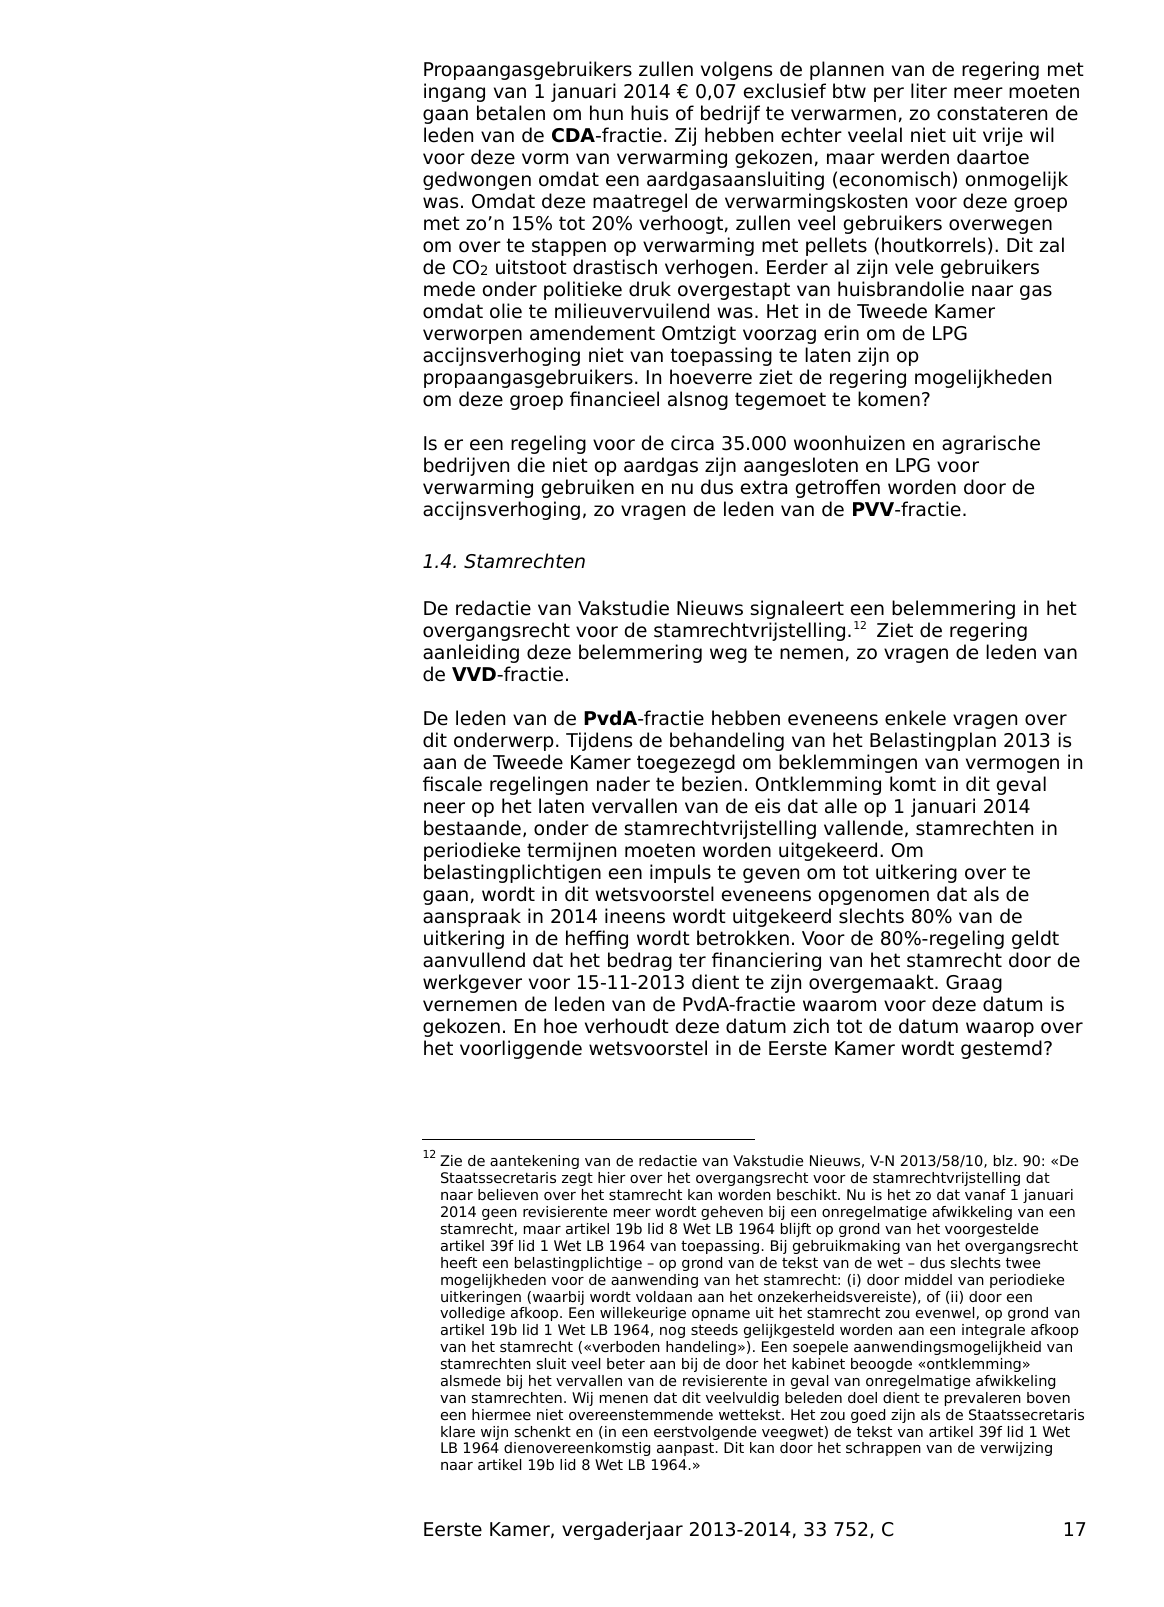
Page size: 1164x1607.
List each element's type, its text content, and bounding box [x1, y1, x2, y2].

text Propaangasgebruikers zullen volgens de plannen van de regering met ingang van 1 januari 2014 € 0,07 exclusief btw per liter meer moeten gaan betalen om hun huis of bedrijf te verwarmen, zo constateren de leden van de CDA-fractie. Zij hebben echter veelal niet uit vrije wil voor deze vorm van verwarming gekozen, maar werden daartoe gedwongen omdat een aardgasaansluiting (economisch) onmogelijk was. Omdat deze maatregel de verwarmingskosten voor deze groep met zo’n 15% tot 20% verhoogt, zullen veel gebruikers overwegen om over te stappen op verwarming met pellets (houtkorrels). Dit zal de CO2 uitstoot drastisch verhogen. Eerder al zijn vele gebruikers mede onder politieke druk overgestapt van huisbrandolie naar gas omdat olie te milieuvervuilend was. Het in de Tweede Kamer verworpen amendement Omtzigt voorzag erin om de LPG accijnsverhoging niet van toepassing te laten zijn op propaangasgebruikers. In hoeverre ziet de regering mogelijkheden om deze groep financieel alsnog tegemoet te komen? [422, 59, 1087, 411]
subtitle 1.4. Stamrechten [422, 551, 1087, 573]
text Is er een regeling voor de circa 35.000 woonhuizen en agrarische bedrijven die niet op aardgas zijn aangesloten en LPG voor verwarming gebruiken en nu dus extra getroffen worden door de accijnsverhoging, zo vragen de leden van de PVV-fractie. [422, 433, 1087, 521]
text De leden van de PvdA-fractie hebben eveneens enkele vragen over dit onderwerp. Tijdens de behandeling van het Belastingplan 2013 is aan de Tweede Kamer toegezegd om beklemmingen van vermogen in fiscale regelingen nader te bezien. Ontklemming komt in dit geval neer op het laten vervallen van de eis dat alle op 1 januari 2014 bestaande, onder de stamrechtvrijstelling vallende, stamrechten in periodieke termijnen moeten worden uitgekeerd. Om belastingplichtigen een impuls te geven om tot uitkering over te gaan, wordt in dit wetsvoorstel eveneens opgenomen dat als de aanspraak in 2014 ineens wordt uitgekeerd slechts 80% van de uitkering in de heffing wordt betrokken. Voor de 80%-regeling geldt aanvullend dat het bedrag ter financiering van het stamrecht door de werkgever voor 15-11-2013 dient te zijn overgemaakt. Graag vernemen de leden van de PvdA-fractie waarom voor deze datum is gekozen. En hoe verhoudt deze datum zich tot de datum waarop over het voorliggende wetsvoorstel in de Eerste Kamer wordt gestemd? [422, 708, 1087, 1059]
text De redactie van Vakstudie Nieuws signaleert een belemmering in het overgangsrecht voor de stamrechtvrijstelling. Ziet de regering aanleiding deze belemmering weg te nemen, zo vragen de leden van de VVD-fractie. [422, 598, 1087, 686]
text Zie de aantekening van de redactie van Vakstudie Nieuws, V-N 2013/58/10, blz. 90: «De Staatssecretaris zegt hier over het overgangsrecht voor de stamrechtvrijstelling dat naar believen over het stamrecht kan worden beschikt. Nu is het zo dat vanaf 1 januari 2014 geen revisierente meer wordt geheven bij een onregelmatige afwikkeling van een stamrecht, maar artikel 19b lid 8 Wet LB 1964 blijft op grond van het voorgestelde artikel 39f lid 1 Wet LB 1964 van toepassing. Bij gebruikmaking van het overgangsrecht heeft een belastingplichtige – op grond van de tekst van de wet – dus slechts twee mogelijkheden voor de aanwending van het stamrecht: (i) door middel van periodieke uitkeringen (waarbij wordt voldaan aan het onzekerheidsvereiste), of (ii) door een volledige afkoop. Een willekeurige opname uit het stamrecht zou evenwel, op grond van artikel 19b lid 1 Wet LB 1964, nog steeds gelijkgesteld worden aan een integrale afkoop van het stamrecht («verboden handeling»). Een soepele aanwendingsmogelijkheid van stamrechten sluit veel beter aan bij de door het kabinet beoogde «ontklemming» alsmede bij het vervallen van de revisierente in geval van onregelmatige afwikkeling van stamrechten. Wij menen dat dit veelvuldig beleden doel dient te prevaleren boven een hiermee niet overeenstemmende wettekst. Het zou goed zijn als de Staatssecretaris klare wijn schenkt en (in een eerstvolgende veegwet) de tekst van artikel 39f lid 1 Wet LB 1964 dienovereenkomstig aanpast. Dit kan door het schrappen van de verwijzing naar artikel 19b lid 8 Wet LB 1964.» [422, 1148, 1087, 1474]
